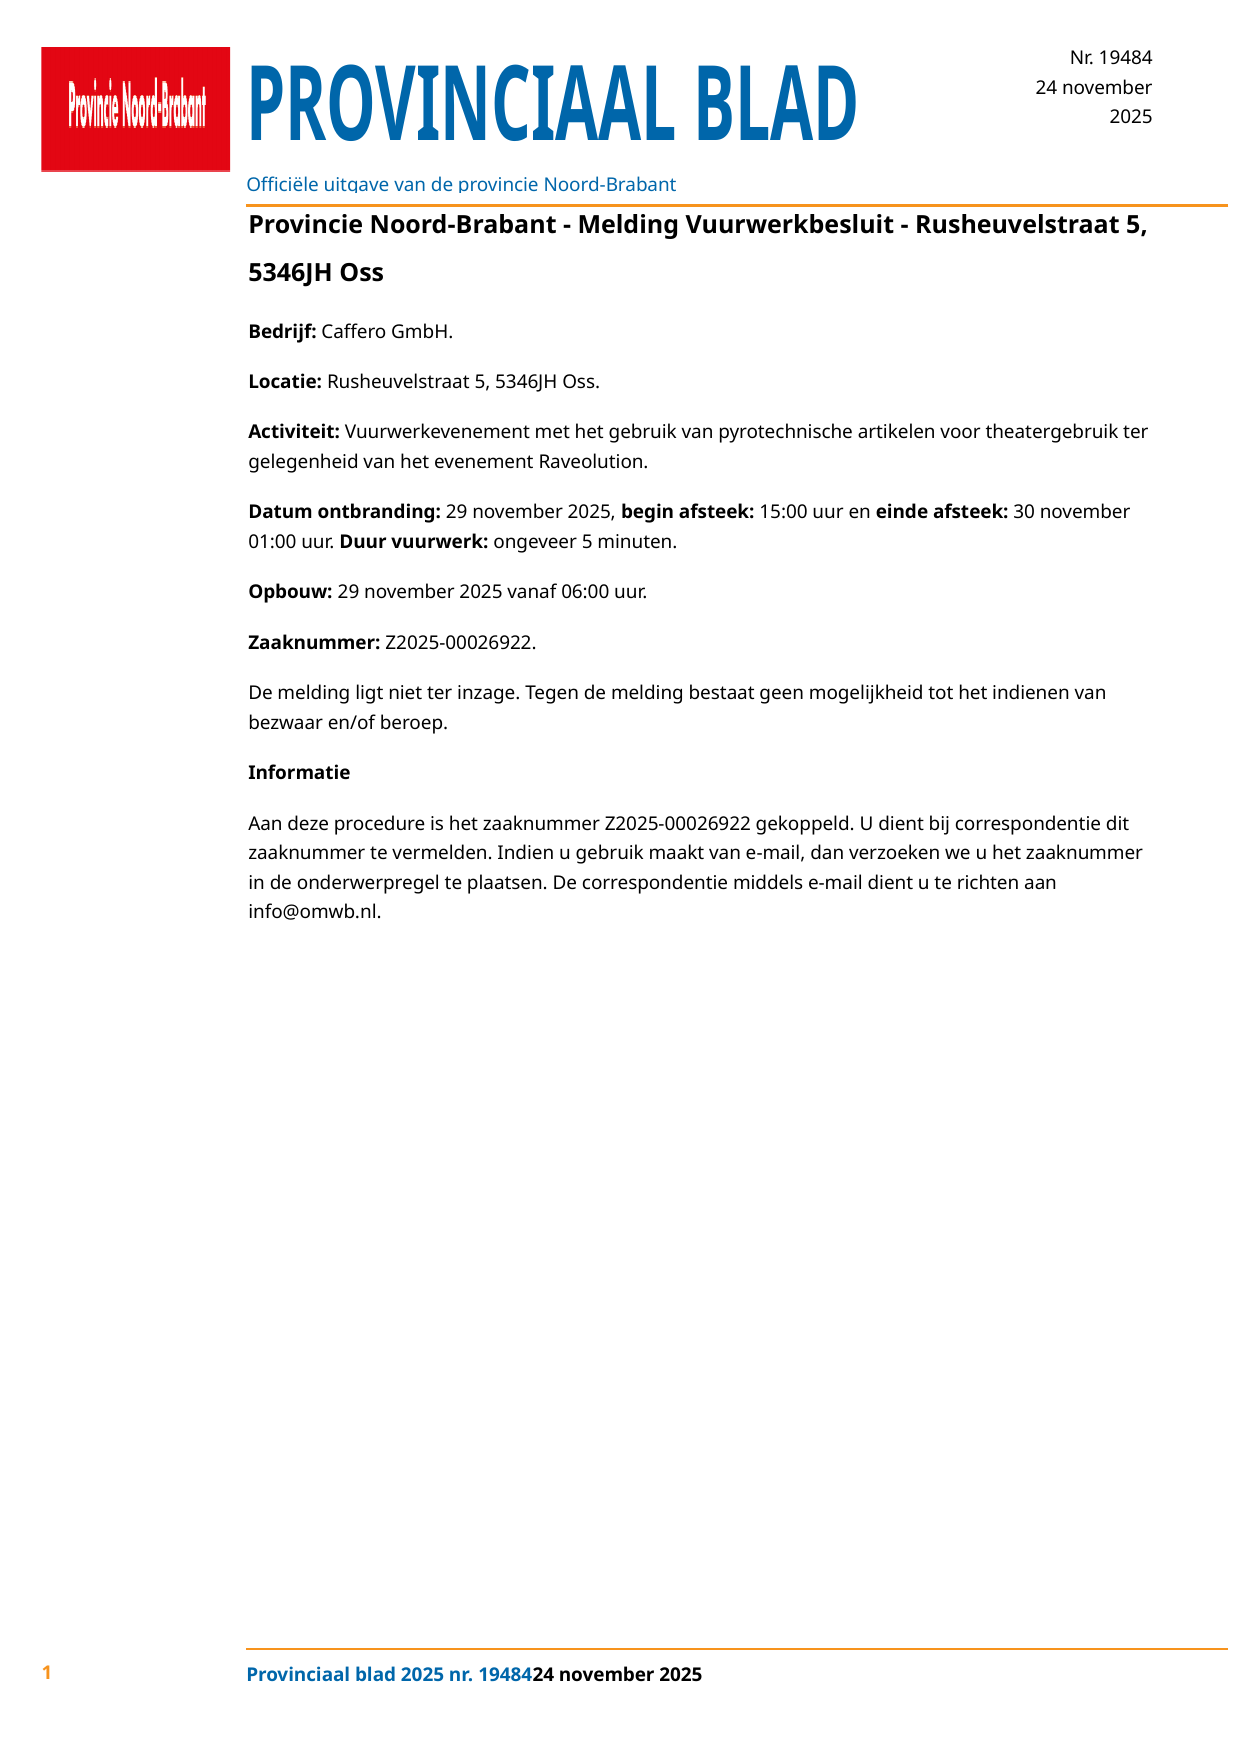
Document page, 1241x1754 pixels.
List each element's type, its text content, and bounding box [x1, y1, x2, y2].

text Informatie [248, 759, 1152, 785]
text Opbouw: 29 november 2025 vanaf 06:00 uur. [248, 579, 1152, 604]
text Locatie: Rusheuvelstraat 5, 5346JH Oss. [248, 368, 1152, 394]
text Bedrijf: Caffero GmbH. [248, 318, 1152, 344]
picture [41, 47, 231, 172]
text Activiteit: Vuurwerkevenement met het gebruik van pyrotechnische artikelen voor theatergebruik ter gelegenheid van het evenement Raveolution. [248, 419, 1152, 474]
text Aan deze procedure is het zaaknummer Z2025-00026922 gekoppeld. U dient bij correspondentie dit zaaknummer te vermelden. Indien u gebruik maakt van e-mail, dan verzoeken we u het zaaknummer in de onderwerpregel te plaatsen. De correspondentie middels e-mail dient u te richten aan info@omwb.nl. [248, 810, 1152, 924]
text Datum ontbranding: 29 november 2025, begin afsteek: 15:00 uur en einde afsteek: 30 november 01:00 uur. Duur vuurwerk: ongeveer 5 minuten. [248, 499, 1152, 554]
text De melding ligt niet ter inzage. Tegen de melding bestaat geen mogelijkheid tot het indienen van bezwaar en/of beroep. [248, 679, 1152, 735]
text Provincie Noord-Brabant - Melding Vuurwerkbesluit - Rusheuvelstraat 5, 5346JH Oss [248, 207, 1152, 288]
text Zaaknummer: Z2025-00026922. [248, 629, 1152, 655]
